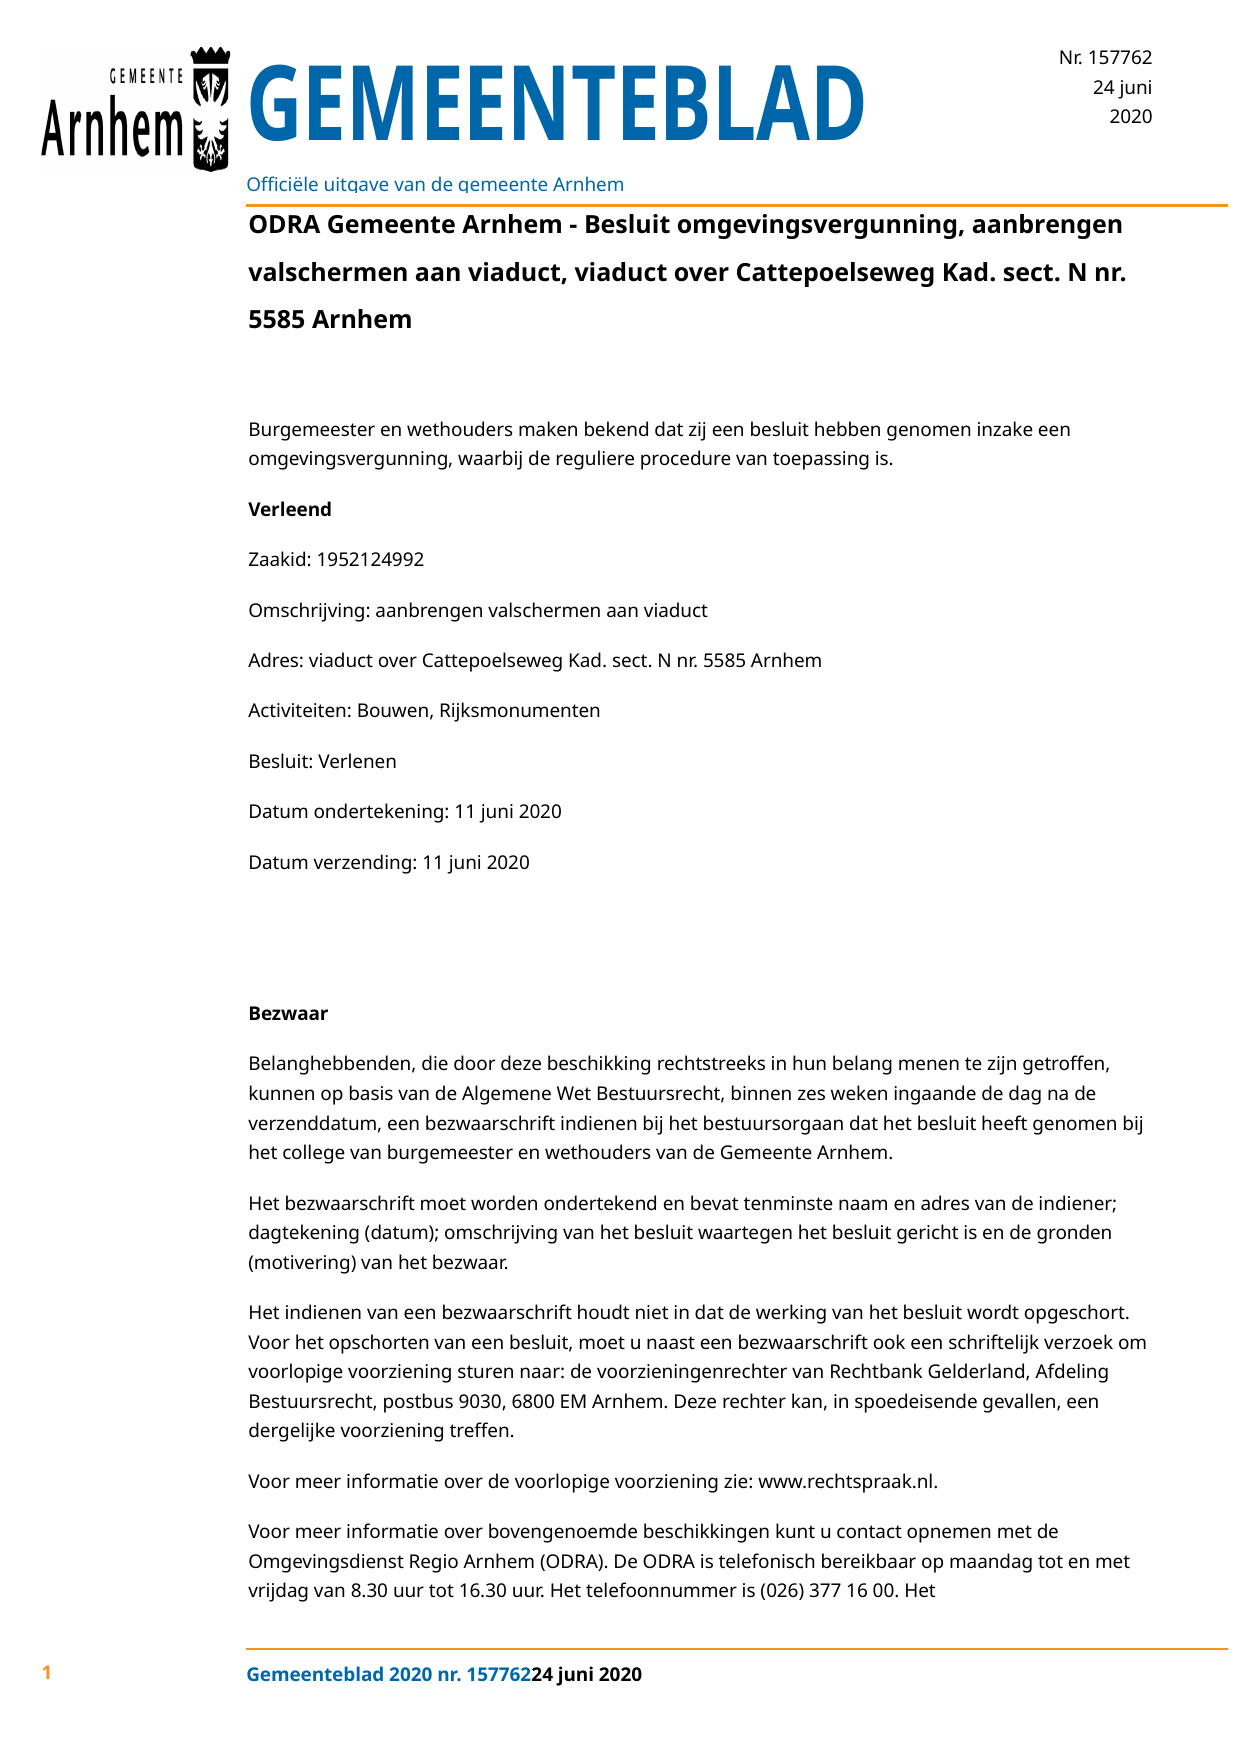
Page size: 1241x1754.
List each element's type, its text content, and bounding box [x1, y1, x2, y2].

text Het bezwaarschrift moet worden ondertekend en bevat tenminste naam en adres van de indiener; dagtekening (datum); omschrijving van het besluit waartegen het besluit gericht is en de gronden (motivering) van het bezwaar. [248, 1190, 1152, 1274]
text Belanghebbenden, die door deze beschikking rechtstreeks in hun belang menen te zijn getroffen, kunnen op basis van de Algemene Wet Bestuursrecht, binnen zes weken ingaande de dag na de verzenddatum, een bezwaarschrift indienen bij het bestuursorgaan dat het besluit heeft genomen bij het college van burgemeester en wethouders van de Gemeente Arnhem. [248, 1051, 1152, 1165]
text Verleend [248, 496, 1152, 522]
text Besluit: Verlenen [248, 748, 1152, 774]
text Voor meer informatie over de voorlopige voorziening zie: www.rechtspraak.nl. [248, 1468, 1152, 1494]
picture [41, 47, 231, 172]
text Adres: viaduct over Cattepoelseweg Kad. sect. N nr. 5585 Arnhem [248, 647, 1152, 673]
text Voor meer informatie over bovengenoemde beschikkingen kunt u contact opnemen met de Omgevingsdienst Regio Arnhem (ODRA). De ODRA is telefonisch bereikbaar op maandag tot en met vrijdag van 8.30 uur tot 16.30 uur. Het telefoonnummer is (026) 377 16 00. Het [248, 1518, 1152, 1603]
text Datum verzending: 11 juni 2020 [248, 849, 1152, 874]
text Datum ondertekening: 11 juni 2020 [248, 798, 1152, 824]
text Omschrijving: aanbrengen valschermen aan viaduct [248, 597, 1152, 622]
text Burgemeester en wethouders maken bekend dat zij een besluit hebben genomen inzake een omgevingsvergunning, waarbij de reguliere procedure van toepassing is. [248, 416, 1152, 471]
text Activiteiten: Bouwen, Rijksmonumenten [248, 698, 1152, 723]
text Bezwaar [248, 1000, 1152, 1026]
text Het indienen van een bezwaarschrift houdt niet in dat de werking van het besluit wordt opgeschort. Voor het opschorten van een besluit, moet u naast een bezwaarschrift ook een schriftelijk verzoek om voorlopige voorziening sturen naar: de voorzieningenrechter van Rechtbank Gelderland, Afdeling Bestuursrecht, postbus 9030, 6800 EM Arnhem. Deze rechter kan, in spoedeisende gevallen, een dergelijke voorziening treffen. [248, 1299, 1152, 1443]
text ODRA Gemeente Arnhem - Besluit omgevingsvergunning, aanbrengen valschermen aan viaduct, viaduct over Cattepoelseweg Kad. sect. N nr. 5585 Arnhem [248, 207, 1152, 336]
text Zaakid: 1952124992 [248, 546, 1152, 572]
